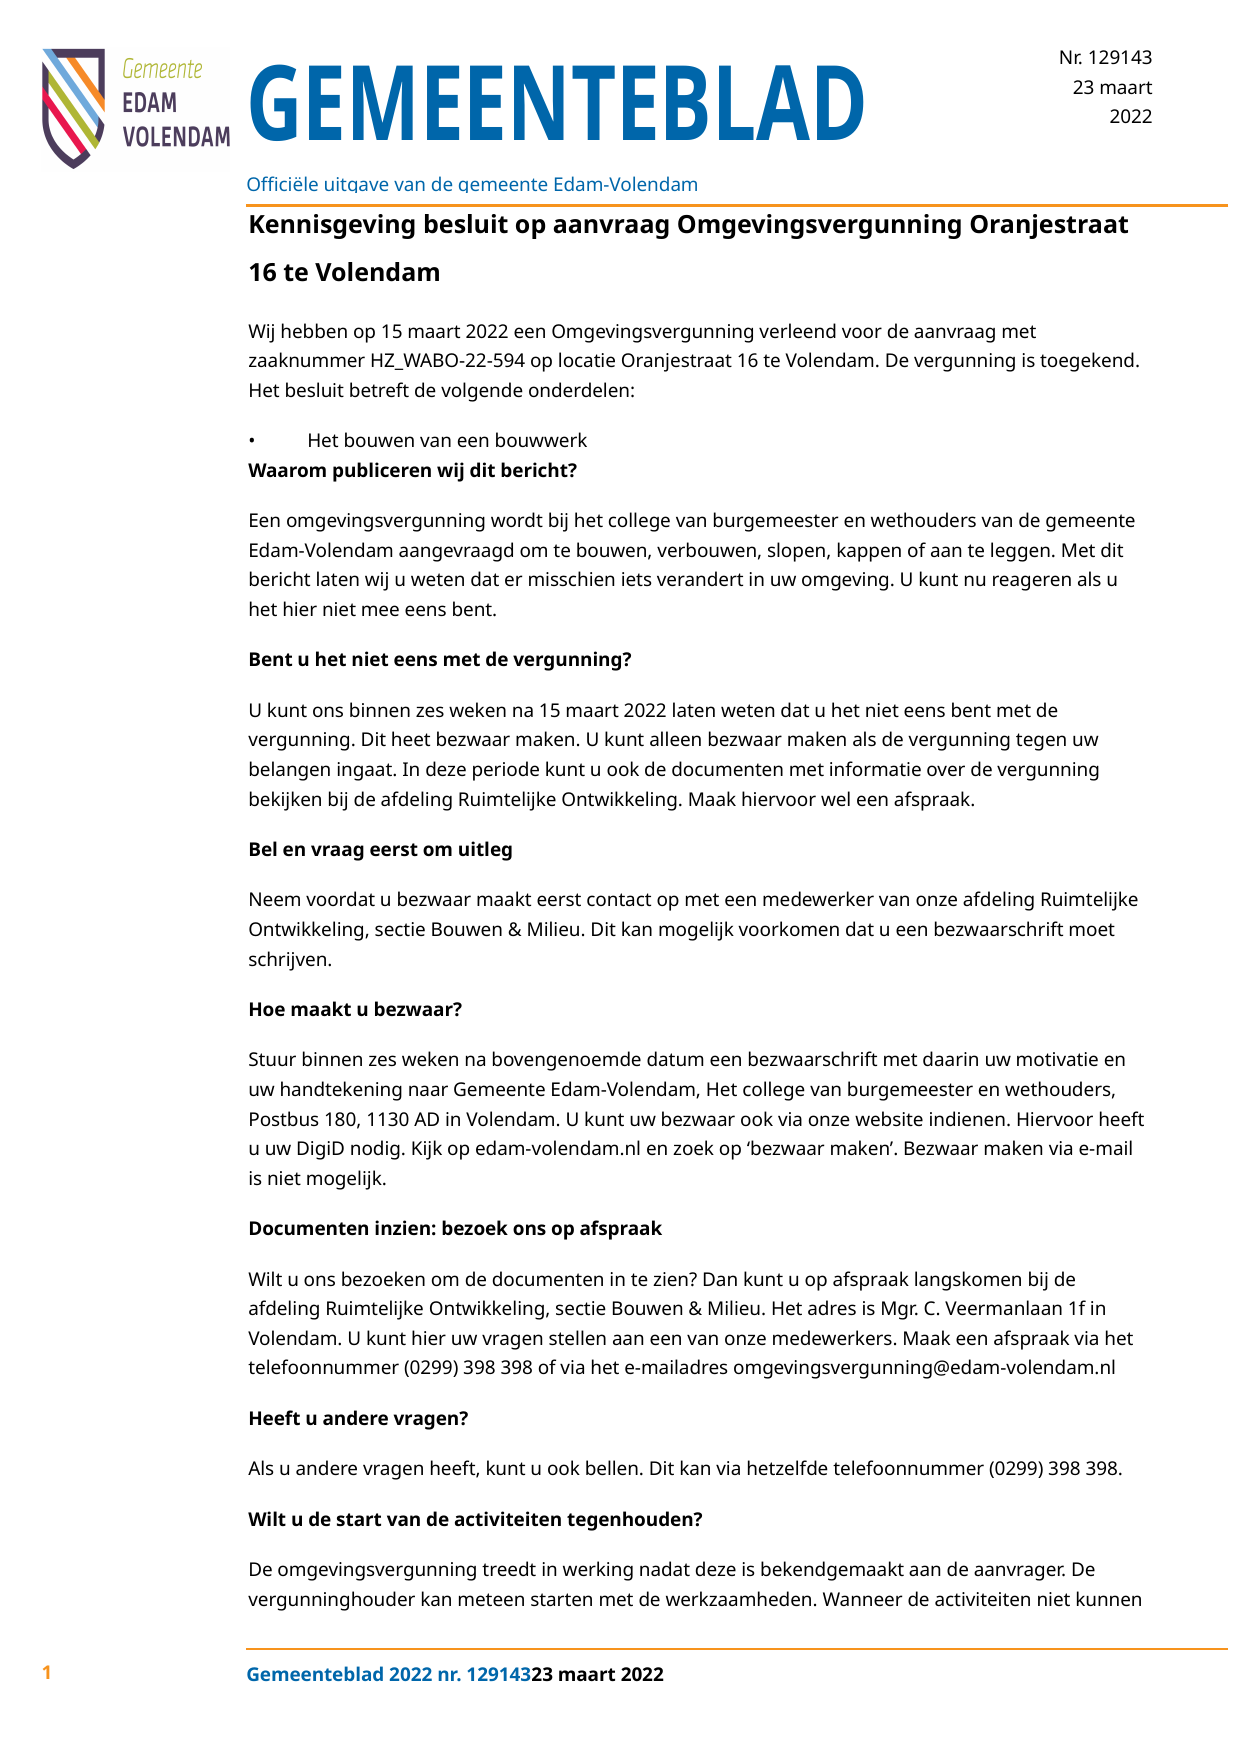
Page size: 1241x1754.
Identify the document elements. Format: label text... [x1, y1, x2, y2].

text Als u andere vragen heeft, kunt u ook bellen. Dit kan via hetzelfde telefoonnummer (0299) 398 398. [248, 1455, 1152, 1481]
text Wilt u ons bezoeken om de documenten in te zien? Dan kunt u op afspraak langskomen bij de afdeling Ruimtelijke Ontwikkeling, sectie Bouwen & Milieu. Het adres is Mgr. C. Veermanlaan 1f in Volendam. U kunt hier uw vragen stellen aan een van onze medewerkers. Maak een afspraak via het telefoonnummer (0299) 398 398 of via het e-mailadres omgevingsvergunning@edam-volendam.nl [248, 1266, 1152, 1380]
text Bent u het niet eens met de vergunning? [248, 647, 1152, 672]
text Wilt u de start van de activiteiten tegenhouden? [248, 1506, 1152, 1532]
text De omgevingsvergunning treedt in werking nadat deze is bekendgemaakt aan de aanvrager. De vergunninghouder kan meteen starten met de werkzaamheden. Wanneer de activiteiten niet kunnen [248, 1556, 1152, 1612]
text Bel en vraag eerst om uitleg [248, 836, 1152, 862]
text Heeft u andere vragen? [248, 1405, 1152, 1431]
list Het bouwen van een bouwwerk [248, 427, 1152, 453]
text Een omgevingsvergunning wordt bij het college van burgemeester en wethouders van de gemeente Edam-Volendam aangevraagd om te bouwen, verbouwen, slopen, kappen of aan te leggen. Met dit bericht laten wij u weten dat er misschien iets verandert in uw omgeving. U kunt nu reageren als u het hier niet mee eens bent. [248, 507, 1152, 622]
text Waarom publiceren wij dit bericht? [248, 457, 1152, 483]
text Stuur binnen zes weken na bovengenoemde datum een bezwaarschrift met daarin uw motivatie en uw handtekening naar Gemeente Edam-Volendam, Het college van burgemeester en wethouders, Postbus 180, 1130 AD in Volendam. U kunt uw bezwaar ook via onze website indienen. Hiervoor heeft u uw DigiD nodig. Kijk op edam-volendam.nl en zoek op ‘bezwaar maken’. Bezwaar maken via e-mail is niet mogelijk. [248, 1047, 1152, 1191]
text Documenten inzien: bezoek ons op afspraak [248, 1215, 1152, 1241]
text Kennisgeving besluit op aanvraag Omgevingsvergunning Oranjestraat 16 te Volendam [248, 207, 1152, 288]
picture [41, 47, 231, 172]
text Wij hebben op 15 maart 2022 een Omgevingsvergunning verleend voor de aanvraag met zaaknummer HZ_WABO-22-594 op locatie Oranjestraat 16 te Volendam. De vergunning is toegekend. Het besluit betreft de volgende onderdelen: [248, 318, 1152, 403]
text Neem voordat u bezwaar maakt eerst contact op met een medewerker van onze afdeling Ruimtelijke Ontwikkeling, sectie Bouwen & Milieu. Dit kan mogelijk voorkomen dat u een bezwaarschrift moet schrijven. [248, 887, 1152, 972]
text Hoe maakt u bezwaar? [248, 996, 1152, 1022]
text U kunt ons binnen zes weken na 15 maart 2022 laten weten dat u het niet eens bent met de vergunning. Dit heet bezwaar maken. U kunt alleen bezwaar maken als de vergunning tegen uw belangen ingaat. In deze periode kunt u ook de documenten met informatie over de vergunning bekijken bij de afdeling Ruimtelijke Ontwikkeling. Maak hiervoor wel een afspraak. [248, 697, 1152, 812]
